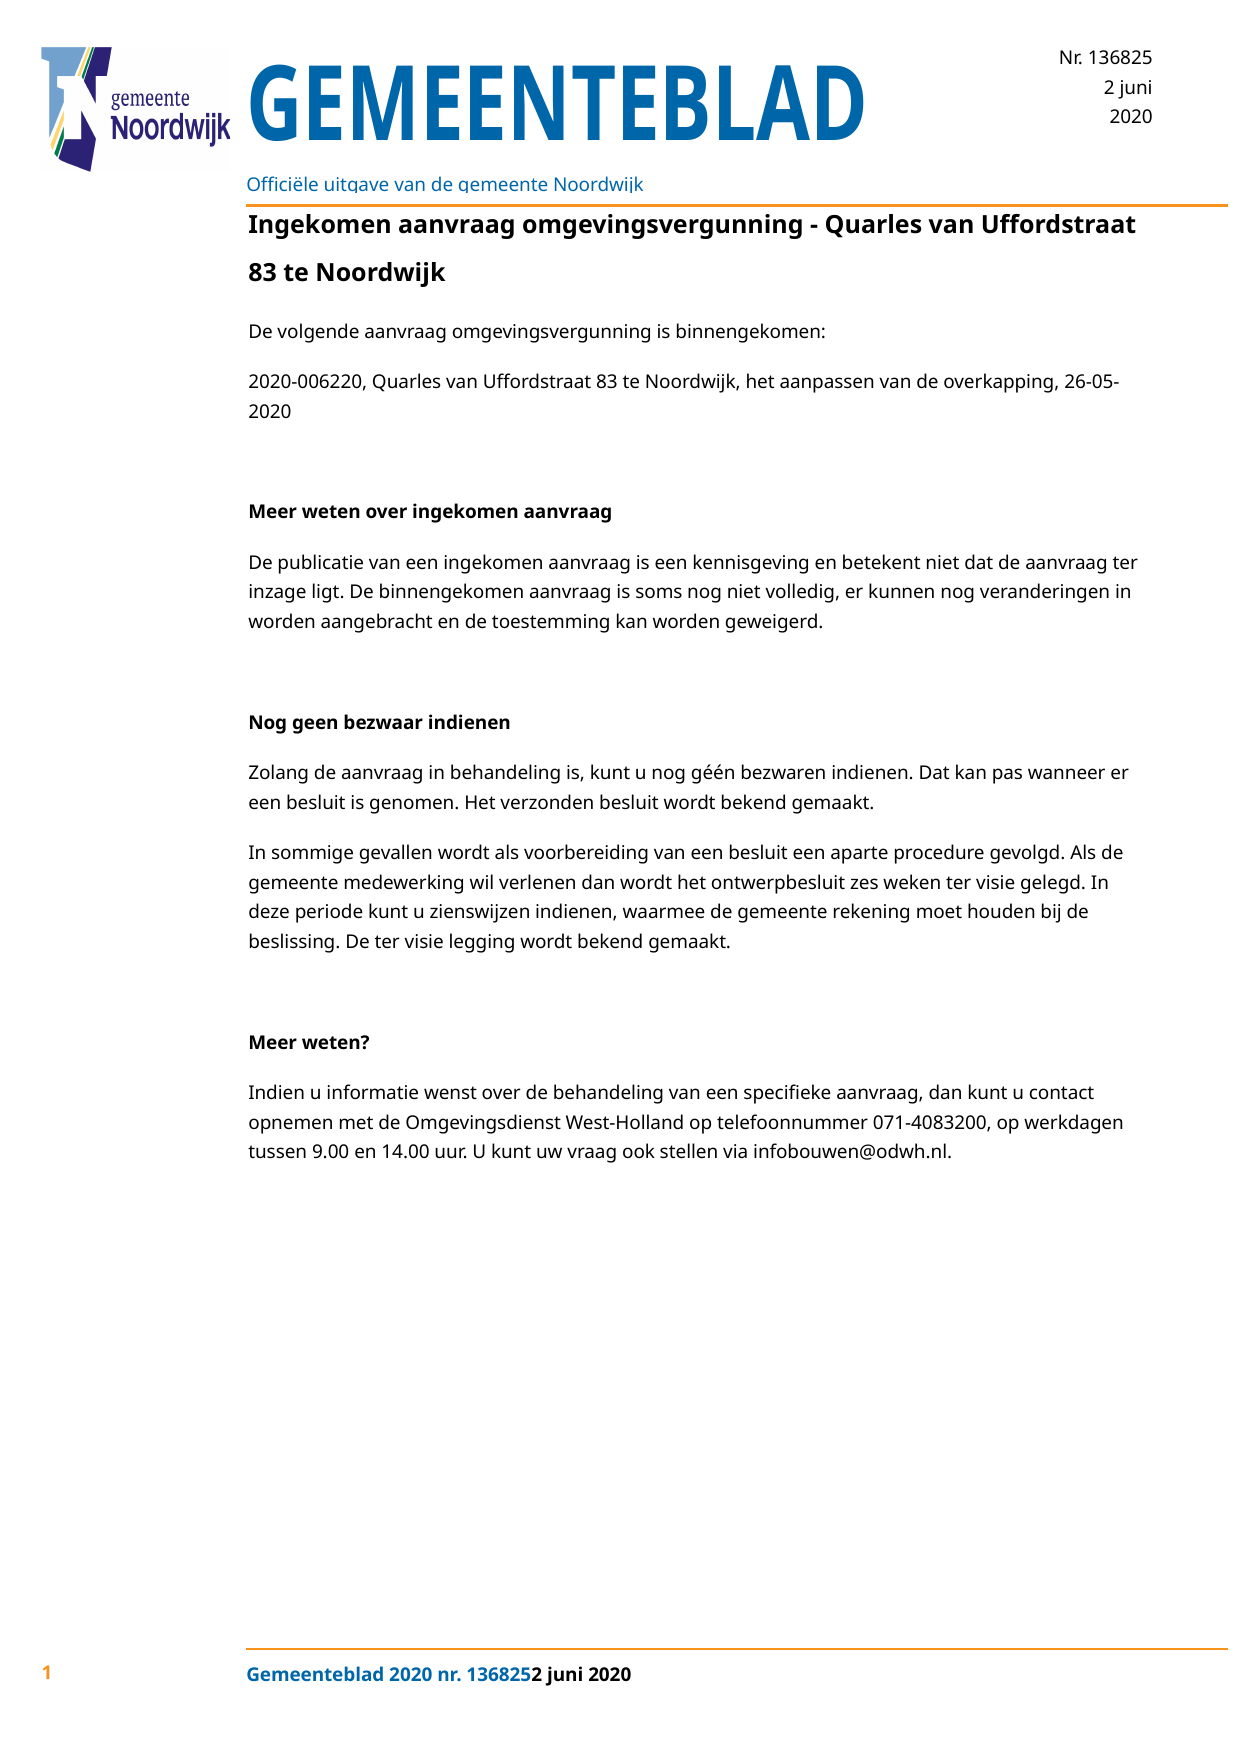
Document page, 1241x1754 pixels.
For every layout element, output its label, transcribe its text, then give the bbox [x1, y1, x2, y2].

text Indien u informatie wenst over de behandeling van een specifieke aanvraag, dan kunt u contact opnemen met de Omgevingsdienst West-Holland op telefoonnummer 071-4083200, op werkdagen tussen 9.00 en 14.00 uur. U kunt uw vraag ook stellen via infobouwen@odwh.nl. [248, 1079, 1152, 1164]
text In sommige gevallen wordt als voorbereiding van een besluit een aparte procedure gevolgd. Als de gemeente medewerking wil verlenen dan wordt het ontwerpbesluit zes weken ter visie gelegd. In deze periode kunt u zienswijzen indienen, waarmee de gemeente rekening moet houden bij de beslissing. De ter visie legging wordt bekend gemaakt. [248, 839, 1152, 954]
text Nog geen bezwaar indienen [248, 709, 1152, 735]
text Meer weten? [248, 1029, 1152, 1055]
text Ingekomen aanvraag omgevingsvergunning - Quarles van Uffordstraat 83 te Noordwijk [248, 207, 1152, 288]
text 2020-006220, Quarles van Uffordstraat 83 te Noordwijk, het aanpassen van de overkapping, 26-05-2020 [248, 368, 1152, 424]
text Meer weten over ingekomen aanvraag [248, 499, 1152, 524]
text Zolang de aanvraag in behandeling is, kunt u nog géén bezwaren indienen. Dat kan pas wanneer er een besluit is genomen. Het verzonden besluit wordt bekend gemaakt. [248, 759, 1152, 815]
text De publicatie van een ingekomen aanvraag is een kennisgeving en betekent niet dat de aanvraag ter inzage ligt. De binnengekomen aanvraag is soms nog niet volledig, er kunnen nog veranderingen in worden aangebracht en de toestemming kan worden geweigerd. [248, 549, 1152, 634]
picture [41, 47, 231, 172]
text De volgende aanvraag omgevingsvergunning is binnengekomen: [248, 318, 1152, 344]
